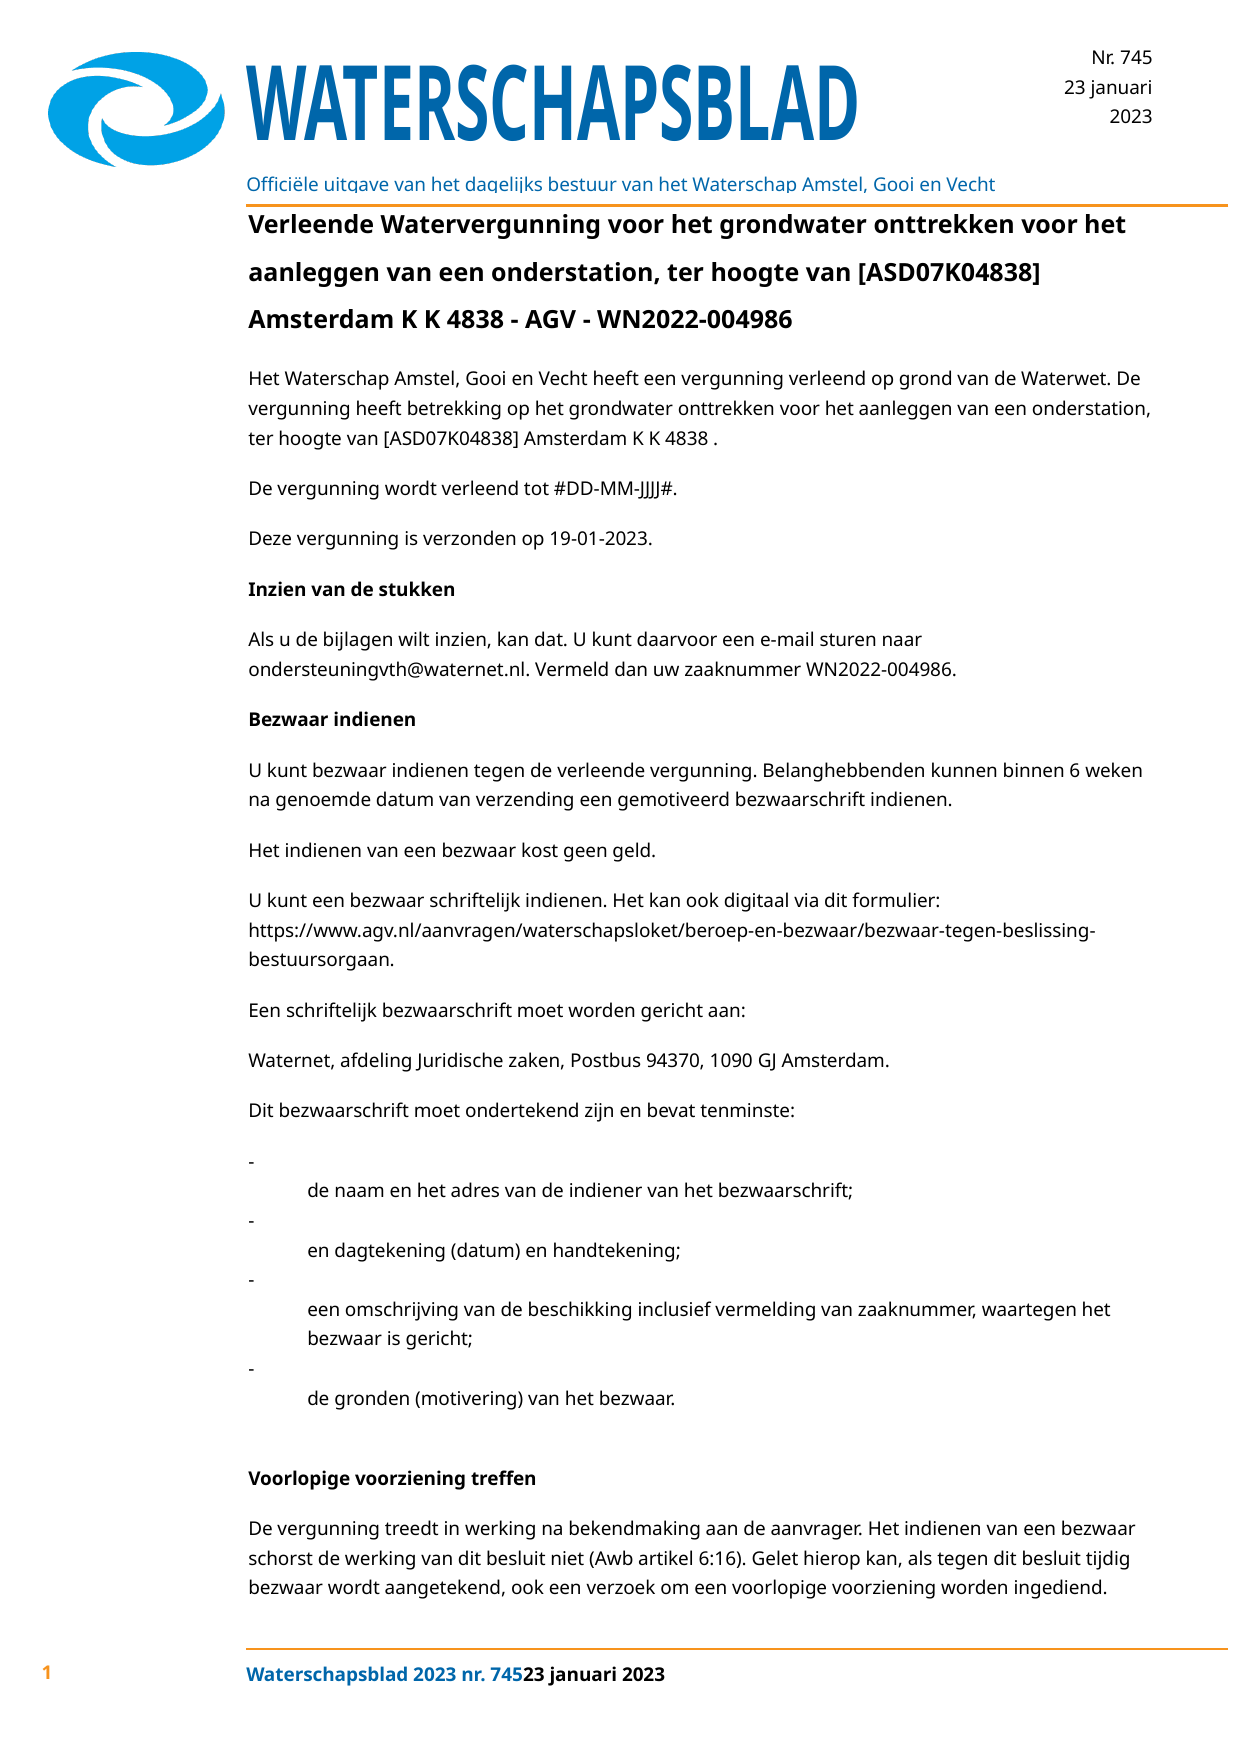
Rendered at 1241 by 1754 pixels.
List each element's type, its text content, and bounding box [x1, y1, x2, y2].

list een omschrijving van de beschikking inclusief vermelding van zaaknummer, waartegen het bezwaar is gericht; [248, 1296, 1152, 1351]
text De vergunning treedt in werking na bekendmaking aan de aanvrager. Het indienen van een bezwaar schorst de werking van dit besluit niet (Awb artikel 6:16). Gelet hierop kan, als tegen dit besluit tijdig bezwaar wordt aangetekend, ook een verzoek om een voorlopige voorziening worden ingediend. [248, 1515, 1152, 1600]
list de naam en het adres van de indiener van het bezwaarschrift; [248, 1178, 1152, 1203]
text Het indienen van een bezwaar kost geen geld. [248, 837, 1152, 862]
text Inzien van de stukken [248, 576, 1152, 602]
text Waternet, afdeling Juridische zaken, Postbus 94370, 1090 GJ Amsterdam. [248, 1047, 1152, 1073]
picture [41, 47, 231, 172]
text Verleende Watervergunning voor het grondwater onttrekken voor het aanleggen van een onderstation, ter hoogte van [ASD07K04838] Amsterdam K K 4838 - AGV - WN2022-004986 [248, 207, 1152, 336]
text U kunt bezwaar indienen tegen de verleende vergunning. Belanghebbenden kunnen binnen 6 weken na genoemde datum van verzending een gemotiveerd bezwaarschrift indienen. [248, 757, 1152, 812]
list de gronden (motivering) van het bezwaar. [248, 1385, 1152, 1410]
text De vergunning wordt verleend tot #DD-MM-JJJJ#. [248, 475, 1152, 501]
text Dit bezwaarschrift moet ondertekend zijn en bevat tenminste: [248, 1098, 1152, 1123]
list en dagtekening (datum) en handtekening; [248, 1237, 1152, 1262]
text Een schriftelijk bezwaarschrift moet worden gericht aan: [248, 997, 1152, 1022]
text Voorlopige voorziening treffen [248, 1465, 1152, 1490]
text Het Waterschap Amstel, Gooi en Vecht heeft een vergunning verleend op grond van de Waterwet. De vergunning heeft betrekking op het grondwater onttrekken voor het aanleggen van een onderstation, ter hoogte van [ASD07K04838] Amsterdam K K 4838 . [248, 366, 1152, 450]
text Bezwaar indienen [248, 706, 1152, 732]
text Deze vergunning is verzonden op 19-01-2023. [248, 526, 1152, 551]
text U kunt een bezwaar schriftelijk indienen. Het kan ook digitaal via dit formulier: https://www.agv.nl/aanvragen/waterschapsloket/beroep-en-bezwaar/bezwaar-tegen-beslissing-bestuursorgaan. [248, 887, 1152, 972]
text Als u de bijlagen wilt inzien, kan dat. U kunt daarvoor een e-mail sturen naar ondersteuningvth@waternet.nl. Vermeld dan uw zaaknummer WN2022-004986. [248, 626, 1152, 682]
